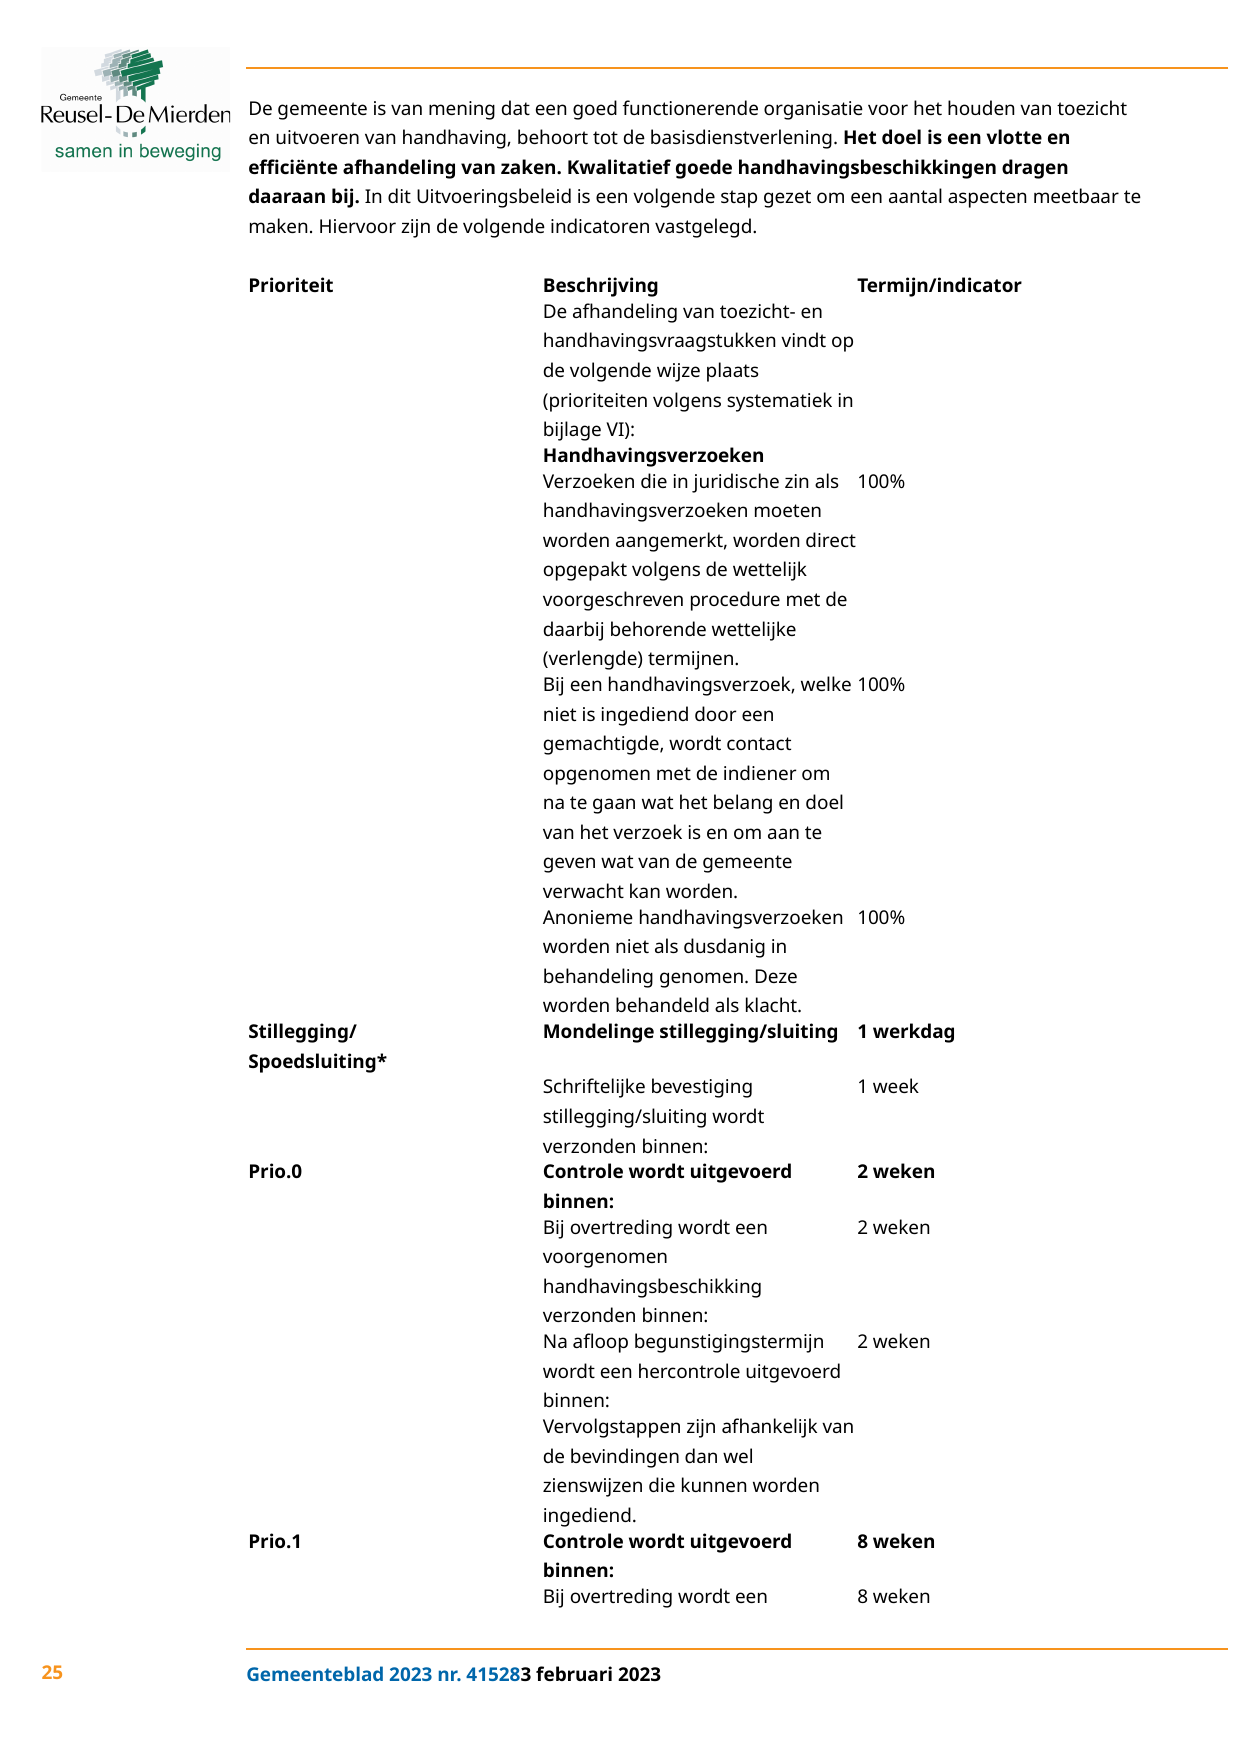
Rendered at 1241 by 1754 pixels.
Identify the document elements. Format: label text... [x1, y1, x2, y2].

picture [41, 47, 231, 172]
table_cell [857, 298, 1152, 442]
table_cell 100% [857, 671, 1152, 904]
table_cell [248, 671, 543, 904]
table_cell [248, 904, 543, 1018]
table_cell Bij overtreding wordt een [543, 1583, 857, 1609]
table_cell [248, 442, 543, 468]
table_cell Na afloop begunstigingstermijn wordt een hercontrole uitgevoerd binnen: [543, 1329, 857, 1413]
table_cell Handhavingsverzoeken [543, 442, 857, 468]
table_cell Bij overtreding wordt een voorgenomen handhavingsbeschikking verzonden binnen: [543, 1214, 857, 1328]
table_cell [248, 1074, 543, 1159]
table_cell [248, 468, 543, 671]
table_cell 2 weken [857, 1159, 1152, 1214]
table_cell Controle wordt uitgevoerd binnen: [543, 1528, 857, 1583]
table_cell Mondelinge stillegging/sluiting [543, 1019, 857, 1074]
table_cell Anonieme handhavingsverzoeken worden niet als dusdanig in behandeling genomen. Deze worden behandeld als klacht. [543, 904, 857, 1018]
table_cell 8 weken [857, 1528, 1152, 1583]
table_cell Stillegging/ Spoedsluiting* [248, 1019, 543, 1074]
table_header Beschrijving [543, 273, 857, 298]
table_cell 1 week [857, 1074, 1152, 1159]
table_cell 100% [857, 904, 1152, 1018]
table_cell 2 weken [857, 1214, 1152, 1328]
table_cell 8 weken [857, 1583, 1152, 1609]
table_cell 100% [857, 468, 1152, 671]
table_cell [248, 1214, 543, 1328]
table_cell 2 weken [857, 1329, 1152, 1413]
table_header Prioriteit [248, 273, 543, 298]
table_cell 1 werkdag [857, 1019, 1152, 1074]
table_cell [248, 1413, 543, 1528]
table_cell Bij een handhavingsverzoek, welke niet is ingediend door een gemachtigde, wordt contact opgenomen met de indiener om na te gaan wat het belang en doel van het verzoek is en om aan te geven wat van de gemeente verwacht kan worden. [543, 671, 857, 904]
table_cell [248, 298, 543, 442]
table_cell Controle wordt uitgevoerd binnen: [543, 1159, 857, 1214]
table_cell De afhandeling van toezicht- en handhavingsvraagstukken vindt op de volgende wijze plaats (prioriteiten volgens systematiek in bijlage VI): [543, 298, 857, 442]
table_cell Verzoeken die in juridische zin als handhavingsverzoeken moeten worden aangemerkt, worden direct opgepakt volgens de wettelijk voorgeschreven procedure met de daarbij behorende wettelijke (verlengde) termijnen. [543, 468, 857, 671]
table_header Termijn/indicator [857, 273, 1152, 298]
table_cell Schriftelijke bevestiging stillegging/sluiting wordt verzonden binnen: [543, 1074, 857, 1159]
text De gemeente is van mening dat een goed functionerende organisatie voor het houden van toezicht en uitvoeren van handhaving, behoort tot de basisdienstverlening. Het doel is een vlotte en efficiënte afhandeling van zaken. Kwalitatief goede handhavingsbeschikkingen dragen daaraan bij. In dit Uitvoeringsbeleid is een volgende stap gezet om een aantal aspecten meetbaar te maken. Hiervoor zijn de volgende indicatoren vastgelegd. [248, 95, 1152, 239]
table_cell [248, 1583, 543, 1609]
table_cell [248, 1329, 543, 1413]
table_cell Prio.0 [248, 1159, 543, 1214]
table_cell [857, 1413, 1152, 1528]
table_cell Prio.1 [248, 1528, 543, 1583]
table_cell Vervolgstappen zijn afhankelijk van de bevindingen dan wel zienswijzen die kunnen worden ingediend. [543, 1413, 857, 1528]
table_cell [857, 442, 1152, 468]
